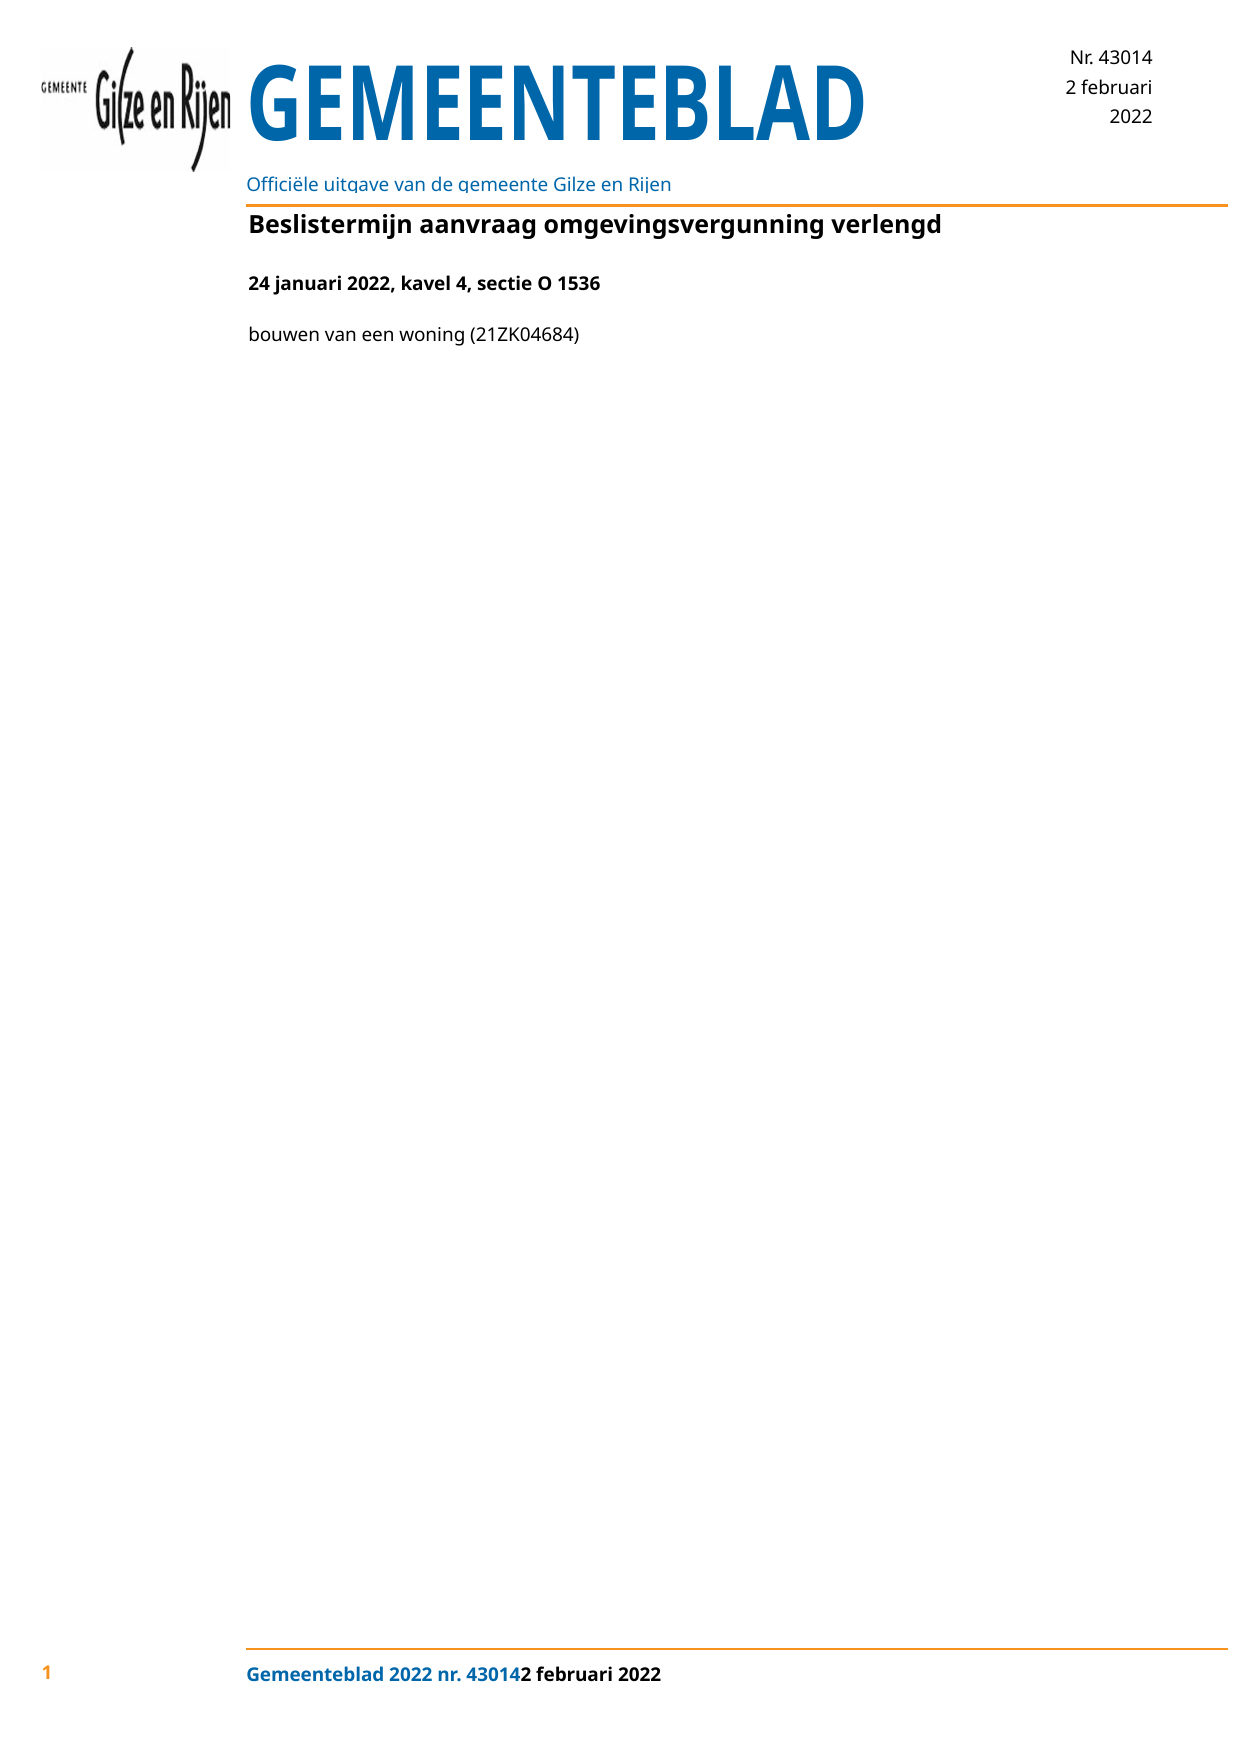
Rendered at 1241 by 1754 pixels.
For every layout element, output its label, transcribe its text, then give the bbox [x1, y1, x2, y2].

picture [41, 47, 231, 172]
text bouwen van een woning (21ZK04684) [248, 321, 1152, 346]
text Beslistermijn aanvraag omgevingsvergunning verlengd [248, 207, 1152, 241]
text 24 januari 2022, kavel 4, sectie O 1536 [248, 270, 1152, 296]
